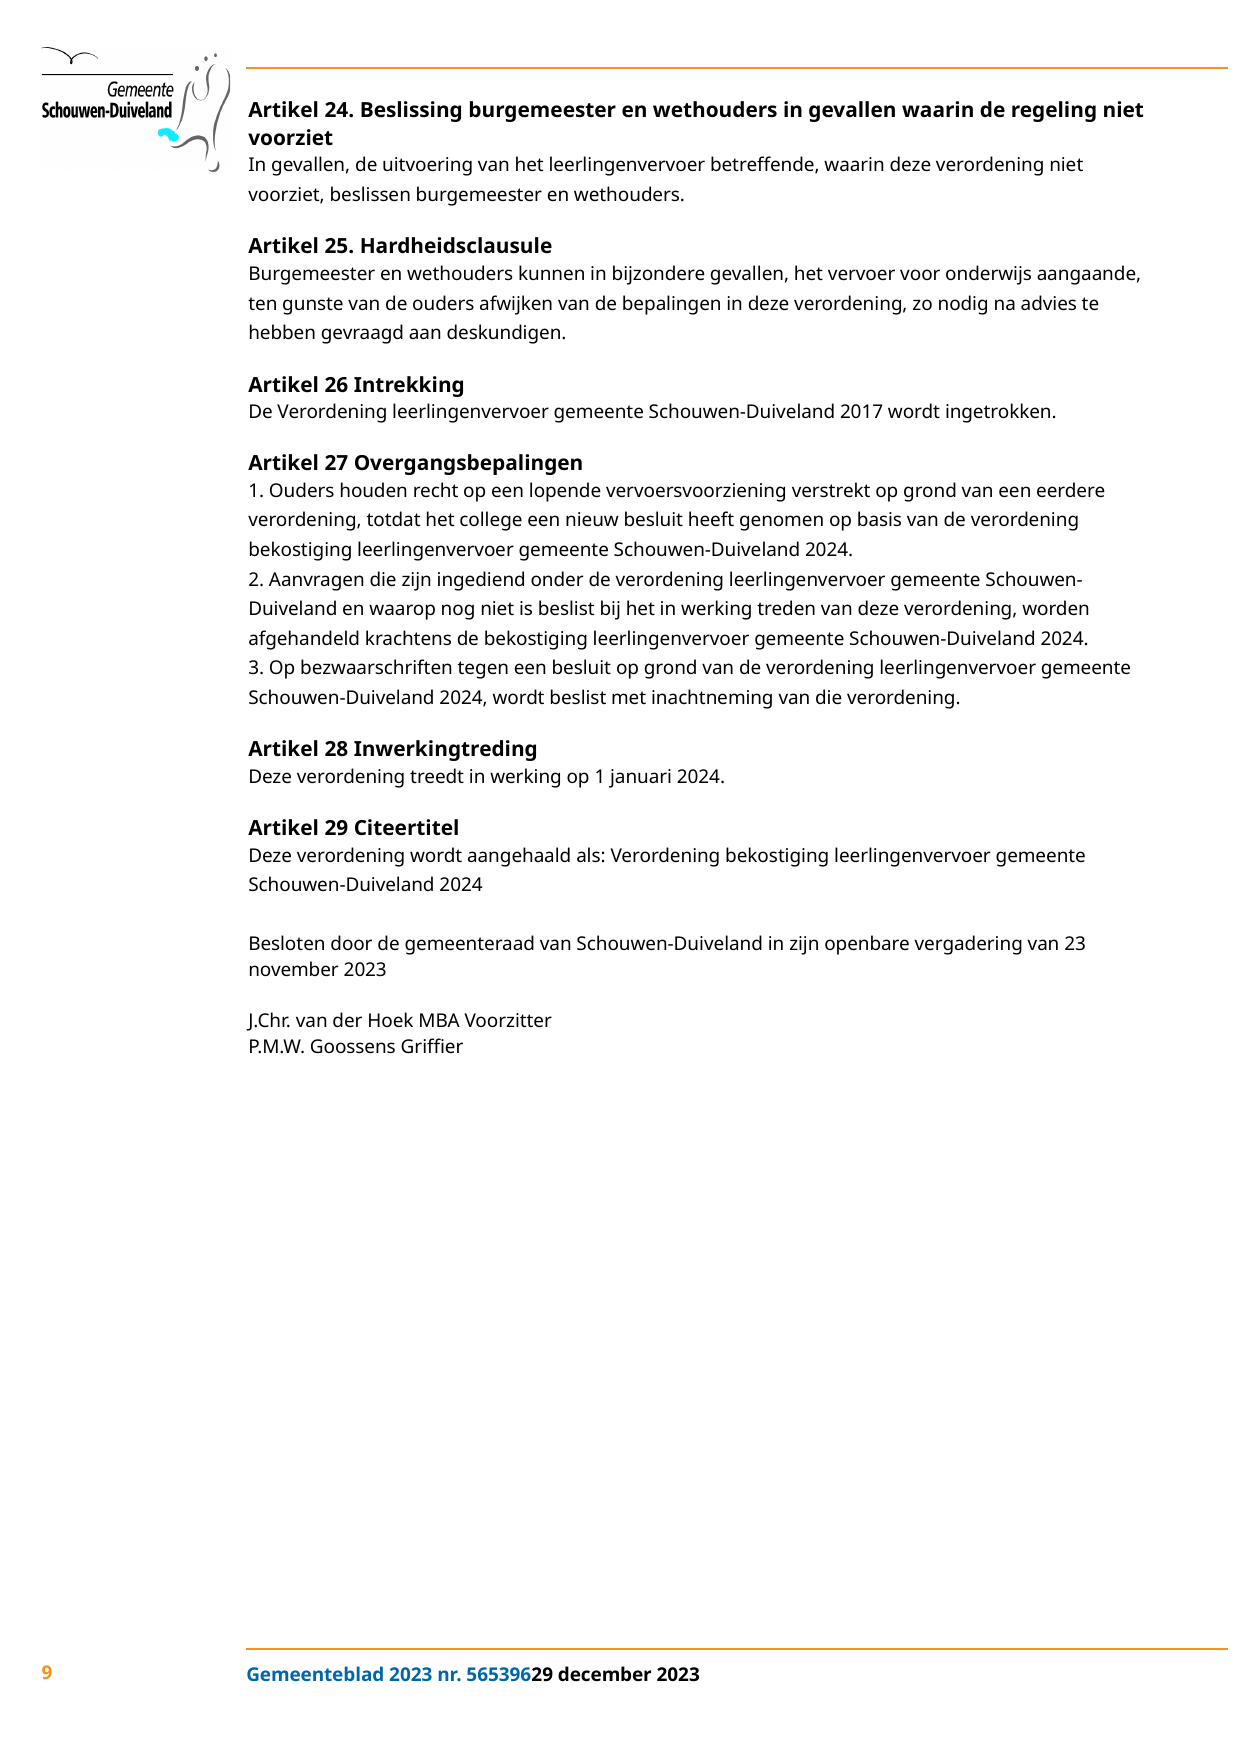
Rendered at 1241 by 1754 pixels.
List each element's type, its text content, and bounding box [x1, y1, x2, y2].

text Artikel 29 Citeertitel [248, 813, 1152, 842]
text Artikel 26 Intrekking [248, 370, 1152, 398]
picture [41, 47, 231, 172]
text P.M.W. Goossens Griffier [248, 1033, 1152, 1059]
text 3. Op bezwaarschriften tegen een besluit op grond van de verordening leerlingenvervoer gemeente Schouwen-Duiveland 2024, wordt beslist met inachtneming van die verordening. [248, 654, 1152, 710]
text 1. Ouders houden recht op een lopende vervoersvoorziening verstrekt op grond van een eerdere verordening, totdat het college een nieuw besluit heeft genomen op basis van de verordening bekostiging leerlingenvervoer gemeente Schouwen-Duiveland 2024. [248, 477, 1152, 562]
text Artikel 27 Overgangsbepalingen [248, 448, 1152, 477]
text J.Chr. van der Hoek MBA Voorzitter [248, 1008, 1152, 1033]
text Artikel 28 Inwerkingtreding [248, 734, 1152, 763]
text 2. Aanvragen die zijn ingediend onder de verordening leerlingenvervoer gemeente Schouwen-Duiveland en waarop nog niet is beslist bij het in werking treden van deze verordening, worden afgehandeld krachtens de bekostiging leerlingenvervoer gemeente Schouwen-Duiveland 2024. [248, 566, 1152, 651]
text Artikel 25. Hardheidsclausule [248, 232, 1152, 260]
text Besloten door de gemeenteraad van Schouwen-Duiveland in zijn openbare vergadering van 23 november 2023 [248, 931, 1152, 982]
text Artikel 24. Beslissing burgemeester en wethouders in gevallen waarin de regeling niet voorziet [248, 95, 1152, 152]
text Deze verordening treedt in werking op 1 januari 2024. [248, 763, 1152, 789]
text De Verordening leerlingenvervoer gemeente Schouwen-Duiveland 2017 wordt ingetrokken. [248, 398, 1152, 424]
text Deze verordening wordt aangehaald als: Verordening bekostiging leerlingenvervoer gemeente Schouwen-Duiveland 2024 [248, 842, 1152, 897]
text Burgemeester en wethouders kunnen in bijzondere gevallen, het vervoer voor onderwijs aangaande, ten gunste van de ouders afwijken van de bepalingen in deze verordening, zo nodig na advies te hebben gevraagd aan deskundigen. [248, 260, 1152, 345]
text In gevallen, de uitvoering van het leerlingenvervoer betreffende, waarin deze verordening niet voorziet, beslissen burgemeester en wethouders. [248, 152, 1152, 207]
